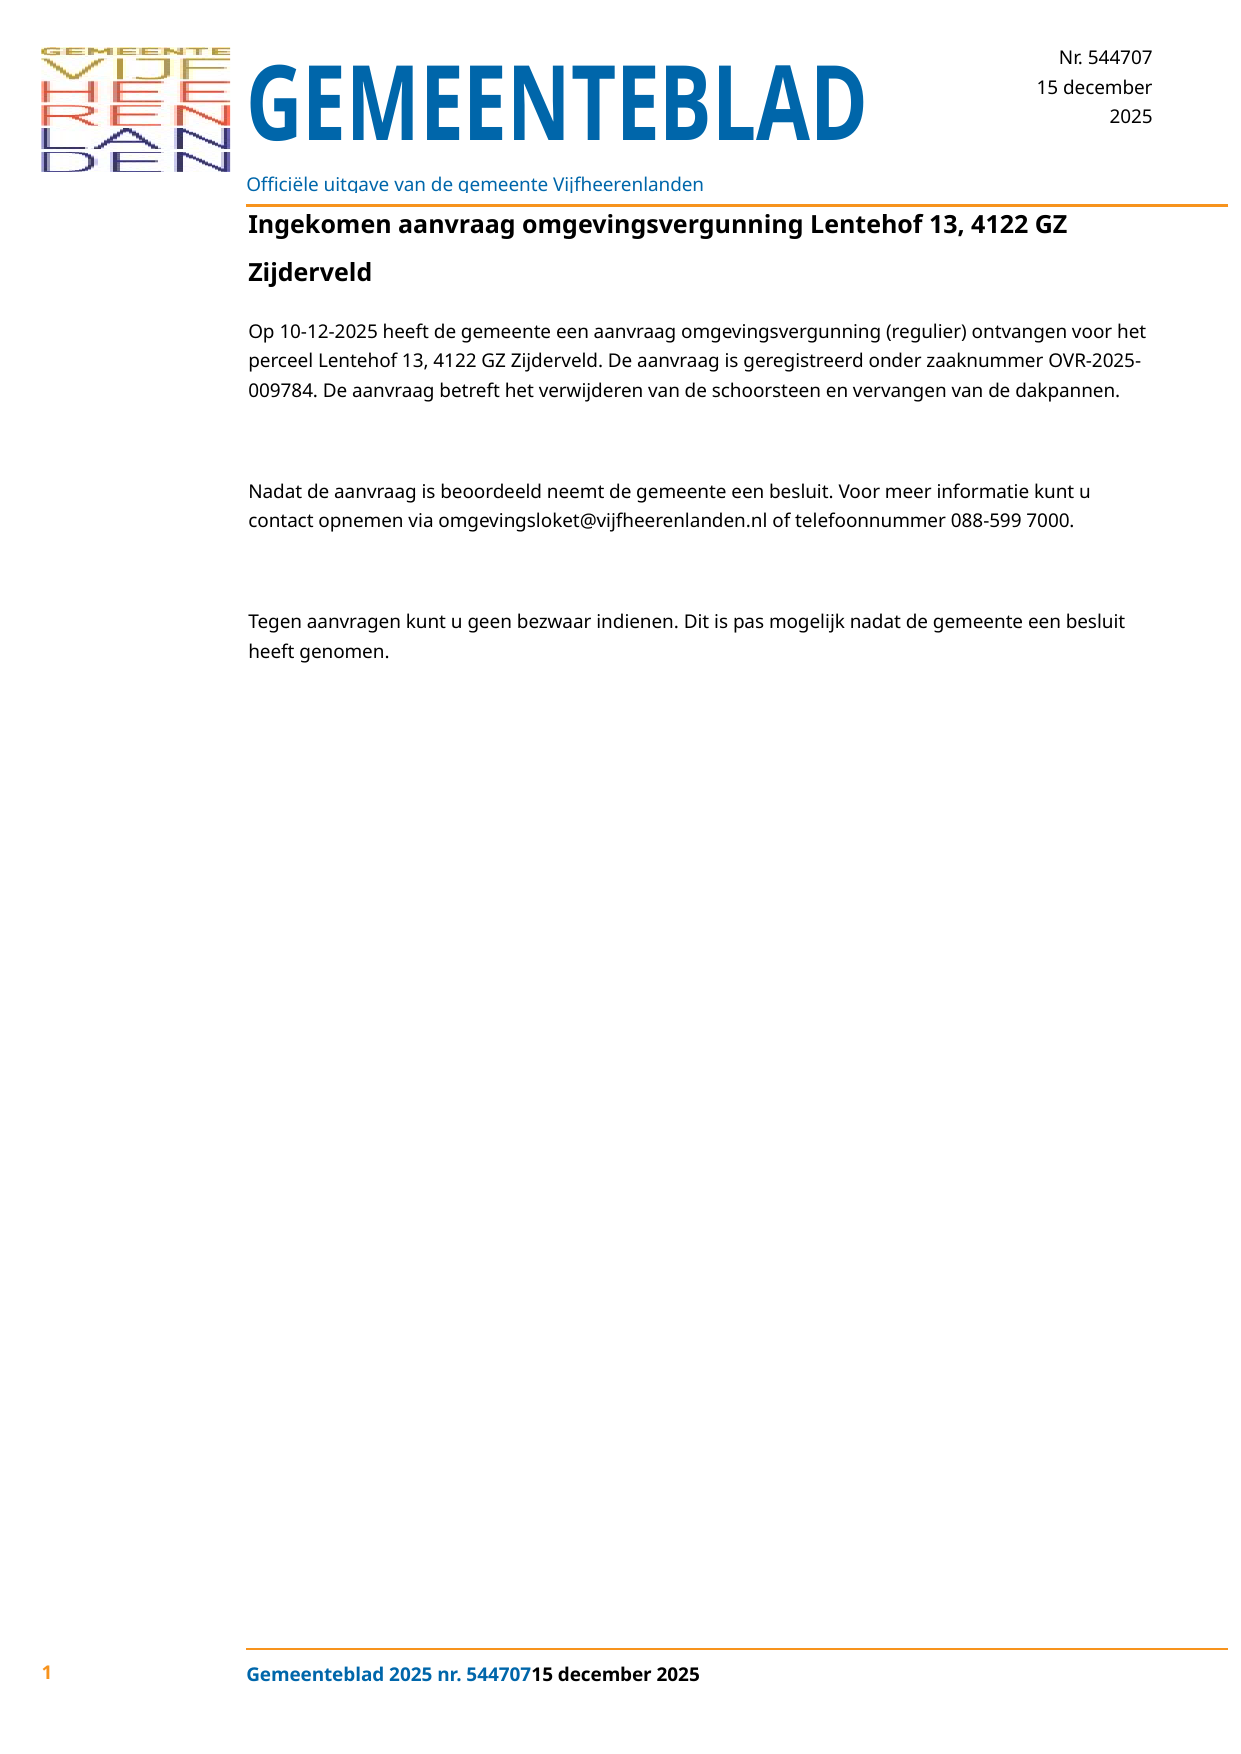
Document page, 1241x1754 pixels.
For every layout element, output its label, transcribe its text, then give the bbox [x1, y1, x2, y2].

text Tegen aanvragen kunt u geen bezwaar indienen. Dit is pas mogelijk nadat de gemeente een besluit heeft genomen. [248, 608, 1152, 664]
picture [41, 47, 231, 172]
text Op 10-12-2025 heeft de gemeente een aanvraag omgevingsvergunning (regulier) ontvangen voor het perceel Lentehof 13, 4122 GZ Zijderveld. De aanvraag is geregistreerd onder zaaknummer OVR-2025-009784. De aanvraag betreft het verwijderen van de schoorsteen en vervangen van de dakpannen. [248, 318, 1152, 403]
text Ingekomen aanvraag omgevingsvergunning Lentehof 13, 4122 GZ Zijderveld [248, 207, 1152, 288]
text Nadat de aanvraag is beoordeeld neemt de gemeente een besluit. Voor meer informatie kunt u contact opnemen via omgevingsloket@vijfheerenlanden.nl of telefoonnummer 088-599 7000. [248, 478, 1152, 533]
